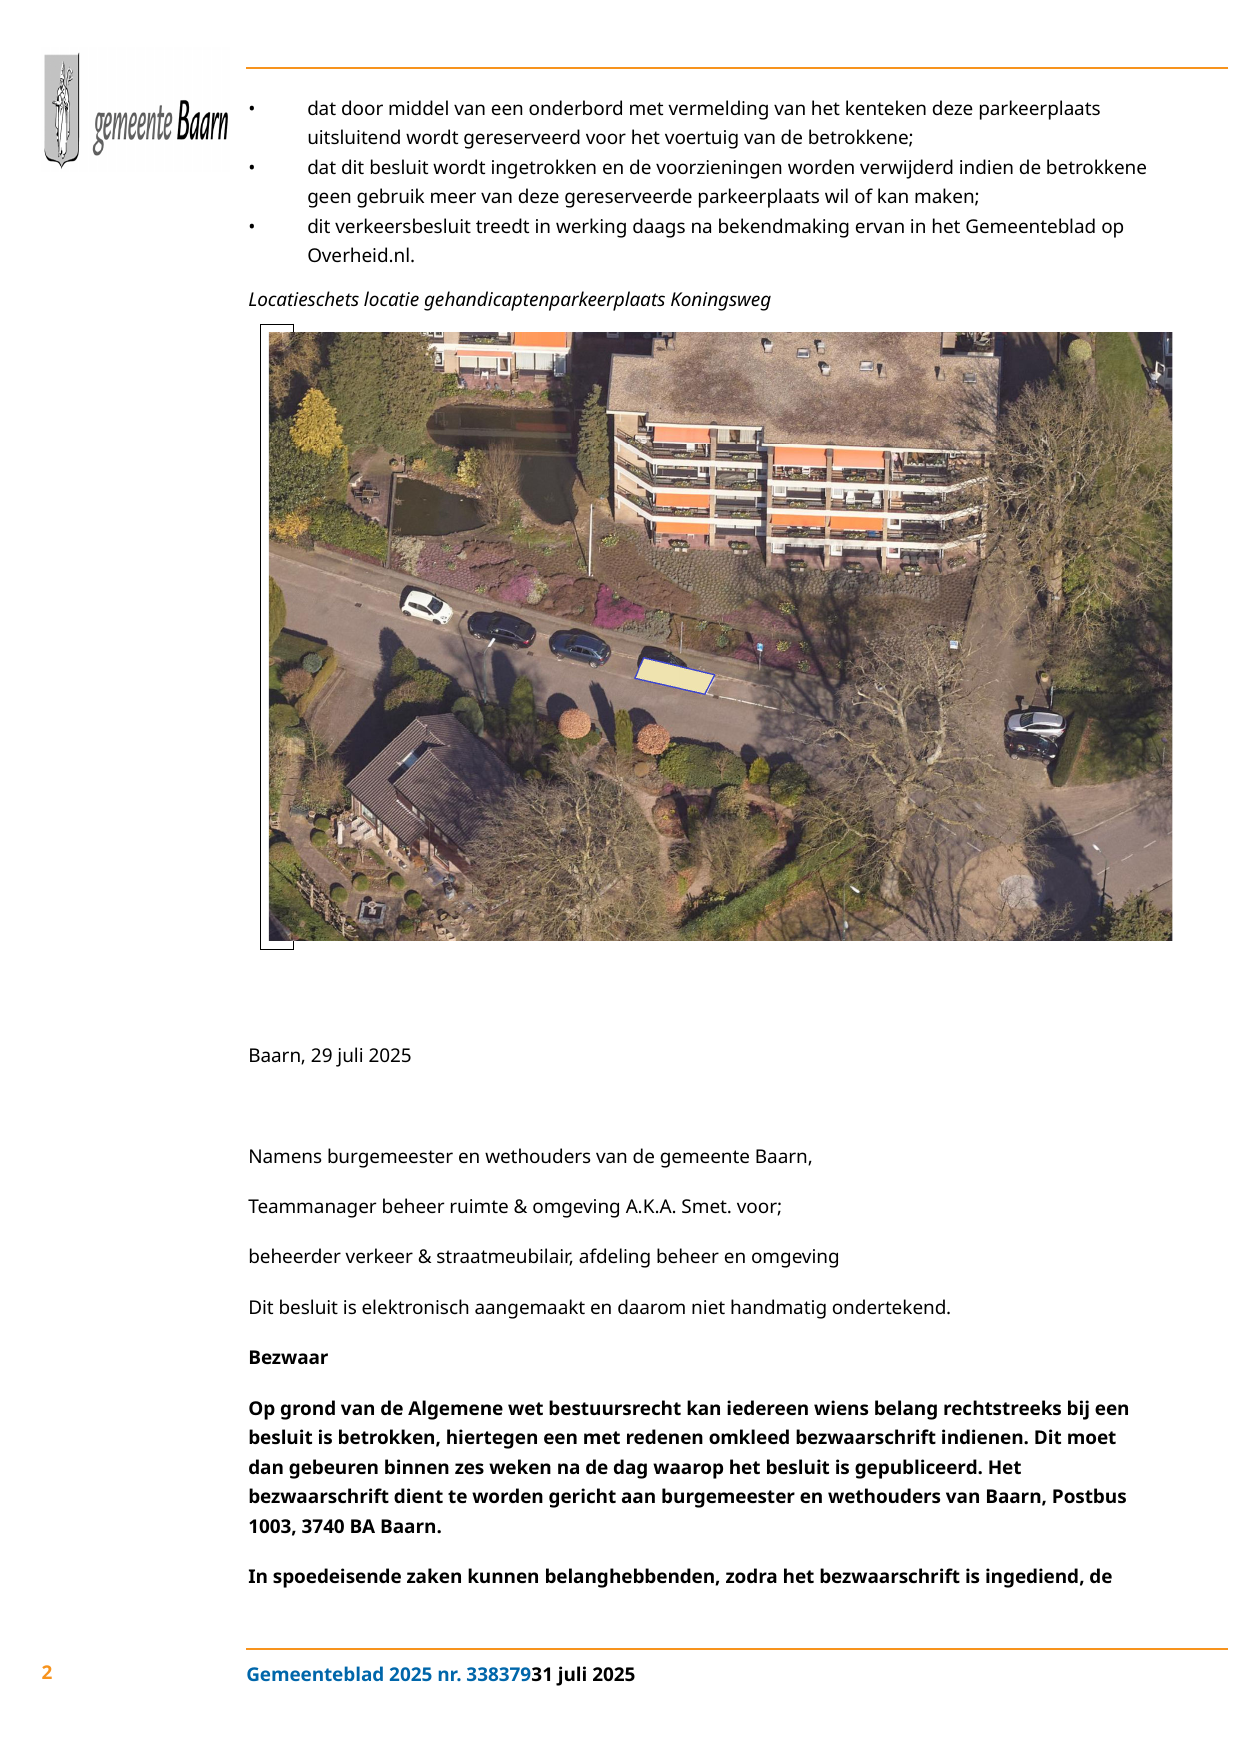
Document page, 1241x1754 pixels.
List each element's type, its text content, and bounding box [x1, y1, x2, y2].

text In spoedeisende zaken kunnen belanghebbenden, zodra het bezwaarschrift is ingediend, de [248, 1564, 1152, 1589]
list dat door middel van een onderbord met vermelding van het kenteken deze parkeerplaats uitsluitend wordt gereserveerd voor het voertuig van de betrokkene; [248, 95, 1152, 150]
text Baarn, 29 juli 2025 [248, 1042, 1152, 1068]
text Teammanager beheer ruimte & omgeving A.K.A. Smet. voor; [248, 1193, 1152, 1219]
text Locatieschets locatie gehandicaptenparkeerplaats Koningsweg [248, 286, 1152, 312]
text Dit besluit is elektronisch aangemaakt en daarom niet handmatig ondertekend. [248, 1294, 1152, 1320]
picture [268, 332, 1173, 941]
list dit verkeersbesluit treedt in werking daags na bekendmaking ervan in het Gemeenteblad op Overheid.nl. [248, 213, 1152, 268]
text Namens burgemeester en wethouders van de gemeente Baarn, [248, 1143, 1152, 1168]
text beheerder verkeer & straatmeubilair, afdeling beheer en omgeving [248, 1244, 1152, 1269]
text Op grond van de Algemene wet bestuursrecht kan iedereen wiens belang rechtstreeks bij een besluit is betrokken, hiertegen een met redenen omkleed bezwaarschrift indienen. Dit moet dan gebeuren binnen zes weken na de dag waarop het besluit is gepubliceerd. Het bezwaarschrift dient te worden gericht aan burgemeester en wethouders van Baarn, Postbus 1003, 3740 BA Baarn. [248, 1395, 1152, 1539]
text Bezwaar [248, 1344, 1152, 1370]
picture [41, 47, 231, 172]
list dat dit besluit wordt ingetrokken en de voorzieningen worden verwijderd indien de betrokkene geen gebruik meer van deze gereserveerde parkeerplaats wil of kan maken; [248, 154, 1152, 209]
